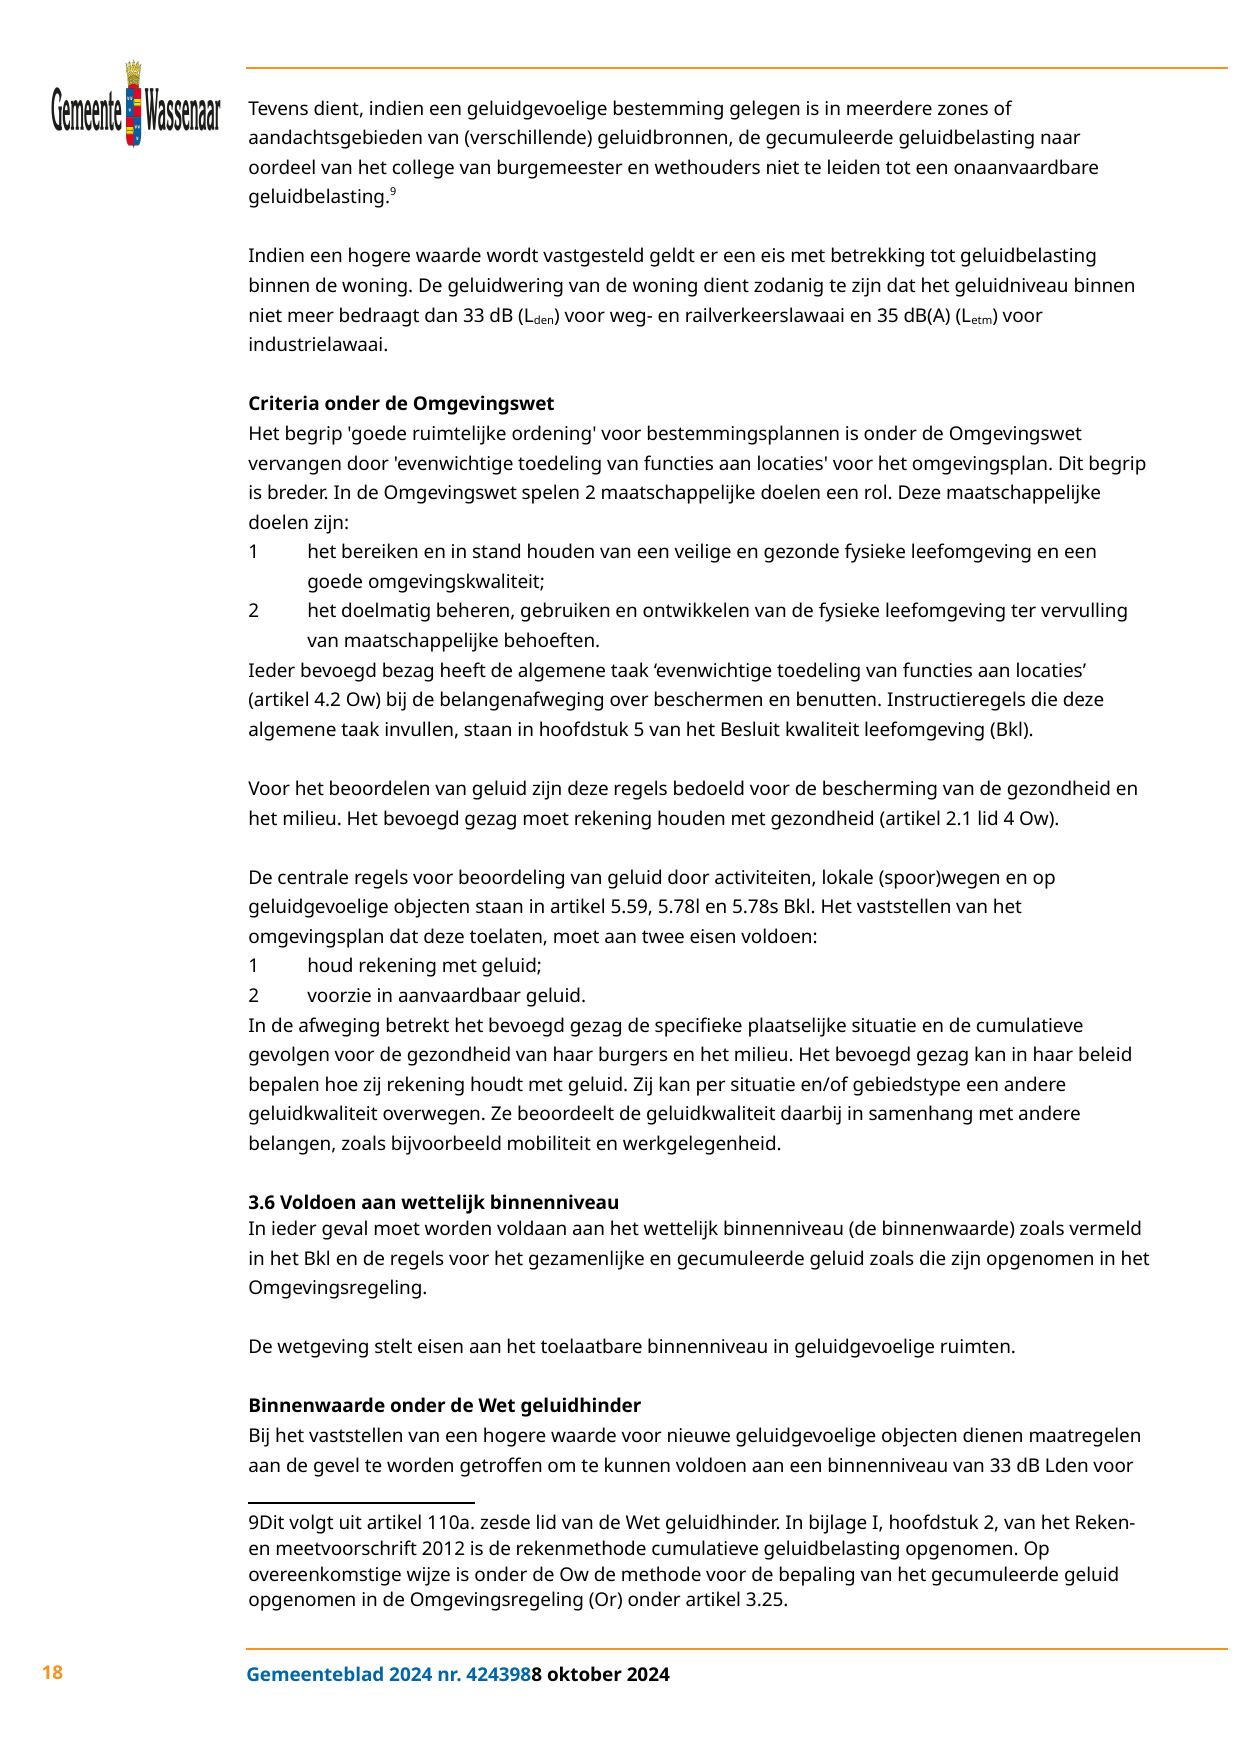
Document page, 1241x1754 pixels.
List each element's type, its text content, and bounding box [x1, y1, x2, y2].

text Het begrip 'goede ruimtelijke ordening' voor bestemmingsplannen is onder de Omgevingswet vervangen door 'evenwichtige toedeling van functies aan locaties' voor het omgevingsplan. Dit begrip is breder. In de Omgevingswet spelen 2 maatschappelijke doelen een rol. Deze maatschappelijke doelen zijn: [248, 420, 1152, 535]
list voorzie in aanvaardbaar geluid. [248, 982, 1152, 1008]
text De wetgeving stelt eisen aan het toelaatbare binnenniveau in geluidgevoelige ruimten. [248, 1333, 1152, 1359]
text Ieder bevoegd bezag heeft de algemene taak ‘evenwichtige toedeling van functies aan locaties’ (artikel 4.2 Ow) bij de belangenafweging over beschermen en benutten. Instructieregels die deze algemene taak invullen, staan in hoofdstuk 5 van het Besluit kwaliteit leefomgeving (Bkl). [248, 657, 1152, 742]
text Indien een hogere waarde wordt vastgesteld geldt er een eis met betrekking tot geluidbelasting binnen de woning. De geluidwering van de woning dient zodanig te zijn dat het geluidniveau binnen niet meer bedraagt dan 33 dB (Lden) voor weg- en railverkeerslawaai en 35 dB(A) (Letm) voor industrielawaai. [248, 243, 1152, 357]
list houd rekening met geluid; [248, 953, 1152, 978]
text In de afweging betrekt het bevoegd gezag de specifieke plaatselijke situatie en de cumulatieve gevolgen voor de gezondheid van haar burgers en het milieu. Het bevoegd gezag kan in haar beleid bepalen hoe zij rekening houdt met geluid. Zij kan per situatie en/of gebiedstype een andere geluidkwaliteit overwegen. Ze beoordeelt de geluidkwaliteit daarbij in samenhang met andere belangen, zoals bijvoorbeeld mobiliteit en werkgelegenheid. [248, 1012, 1152, 1156]
list het bereiken en in stand houden van een veilige en gezonde fysieke leefomgeving en een goede omgevingskwaliteit; [248, 538, 1152, 594]
text Binnenwaarde onder de Wet geluidhinder [248, 1393, 1152, 1418]
text In ieder geval moet worden voldaan aan het wettelijk binnenniveau (de binnenwaarde) zoals vermeld in het Bkl en de regels voor het gezamenlijke en gecumuleerde geluid zoals die zijn opgenomen in het Omgevingsregeling. [248, 1215, 1152, 1300]
text Dit volgt uit artikel 110a. zesde lid van de Wet geluidhinder. In bijlage I, hoofdstuk 2, van het Reken- en meetvoorschrift 2012 is de rekenmethode cumulatieve geluidbelasting opgenomen. Op overeenkomstige wijze is onder de Ow de methode voor de bepaling van het gecumuleerde geluid opgenomen in de Omgevingsregeling (Or) onder artikel 3.25. [248, 1509, 1152, 1612]
text Voor het beoordelen van geluid zijn deze regels bedoeld voor de bescherming van de gezondheid en het milieu. Het bevoegd gezag moet rekening houden met gezondheid (artikel 2.1 lid 4 Ow). [248, 775, 1152, 831]
text De centrale regels voor beoordeling van geluid door activiteiten, lokale (spoor)wegen en op geluidgevoelige objecten staan in artikel 5.59, 5.78l en 5.78s Bkl. Het vaststellen van het omgevingsplan dat deze toelaten, moet aan twee eisen voldoen: [248, 864, 1152, 949]
list het doelmatig beheren, gebruiken en ontwikkelen van de fysieke leefomgeving ter vervulling van maatschappelijke behoeften. [248, 598, 1152, 653]
text 3.6 Voldoen aan wettelijk binnenniveau [248, 1189, 1152, 1215]
picture [41, 47, 231, 172]
text Criteria onder de Omgevingswet [248, 391, 1152, 416]
text Bij het vaststellen van een hogere waarde voor nieuwe geluidgevoelige objecten dienen maatregelen aan de gevel te worden getroffen om te kunnen voldoen aan een binnenniveau van 33 dB Lden voor [248, 1422, 1152, 1477]
text Tevens dient, indien een geluidgevoelige bestemming gelegen is in meerdere zones of aandachtsgebieden van (verschillende) geluidbronnen, de gecumuleerde geluidbelasting naar oordeel van het college van burgemeester en wethouders niet te leiden tot een onaanvaardbare geluidbelasting. [248, 95, 1152, 209]
